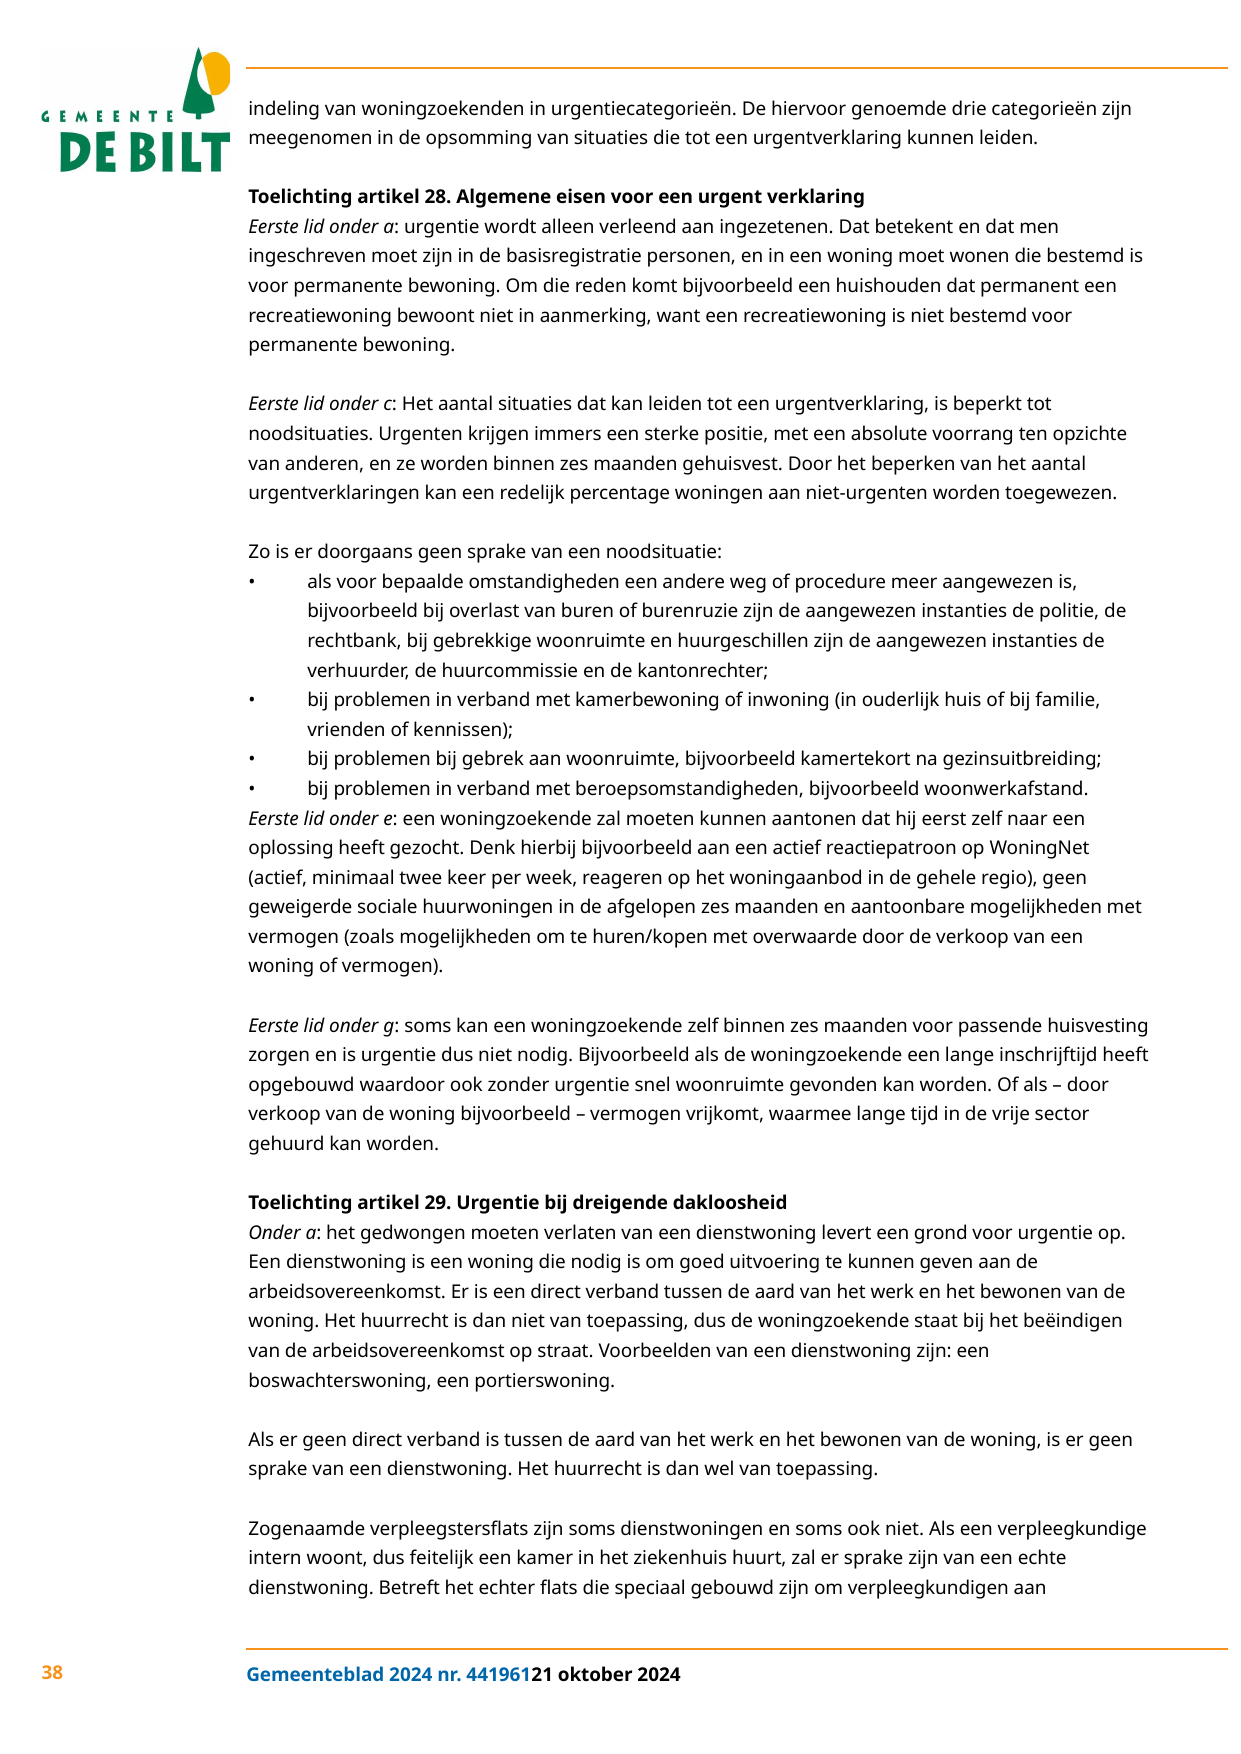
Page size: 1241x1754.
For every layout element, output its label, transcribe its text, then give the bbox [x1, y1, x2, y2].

text Eerste lid onder c: Het aantal situaties dat kan leiden tot een urgentverklaring, is beperkt tot noodsituaties. Urgenten krijgen immers een sterke positie, met een absolute voorrang ten opzichte van anderen, en ze worden binnen zes maanden gehuisvest. Door het beperken van het aantal urgentverklaringen kan een redelijk percentage woningen aan niet-urgenten worden toegewezen. [248, 391, 1152, 505]
list bij problemen bij gebrek aan woonruimte, bijvoorbeeld kamertekort na gezinsuitbreiding; [248, 746, 1152, 771]
text Zo is er doorgaans geen sprake van een noodsituatie: [248, 538, 1152, 564]
text Toelichting artikel 29. Urgentie bij dreigende dakloosheid [248, 1189, 1152, 1215]
text Zogenaamde verpleegstersflats zijn soms dienstwoningen en soms ook niet. Als een verpleegkundige intern woont, dus feitelijk een kamer in het ziekenhuis huurt, zal er sprake zijn van een echte dienstwoning. Betreft het echter flats die speciaal gebouwd zijn om verpleegkundigen aan [248, 1515, 1152, 1600]
text Eerste lid onder a: urgentie wordt alleen verleend aan ingezetenen. Dat betekent en dat men ingeschreven moet zijn in de basisregistratie personen, en in een woning moet wonen die bestemd is voor permanente bewoning. Om die reden komt bijvoorbeeld een huishouden dat permanent een recreatiewoning bewoont niet in aanmerking, want een recreatiewoning is niet bestemd voor permanente bewoning. [248, 213, 1152, 357]
list als voor bepaalde omstandigheden een andere weg of procedure meer aangewezen is, bijvoorbeeld bij overlast van buren of burenruzie zijn de aangewezen instanties de politie, de rechtbank, bij gebrekkige woonruimte en huurgeschillen zijn de aangewezen instanties de verhuurder, de huurcommissie en de kantonrechter; [248, 568, 1152, 683]
text Als er geen direct verband is tussen de aard van het werk en het bewonen van de woning, is er geen sprake van een dienstwoning. Het huurrecht is dan wel van toepassing. [248, 1426, 1152, 1481]
text indeling van woningzoekenden in urgentiecategorieën. De hiervoor genoemde drie categorieën zijn meegenomen in de opsomming van situaties die tot een urgentverklaring kunnen leiden. [248, 95, 1152, 150]
text Onder a: het gedwongen moeten verlaten van een dienstwoning levert een grond voor urgentie op. Een dienstwoning is een woning die nodig is om goed uitvoering te kunnen geven aan de arbeidsovereenkomst. Er is een direct verband tussen de aard van het werk en het bewonen van de woning. Het huurrecht is dan niet van toepassing, dus de woningzoekende staat bij het beëindigen van de arbeidsovereenkomst op straat. Voorbeelden van een dienstwoning zijn: een boswachterswoning, een portierswoning. [248, 1219, 1152, 1393]
picture [41, 47, 231, 172]
list bij problemen in verband met beroepsomstandigheden, bijvoorbeeld woonwerkafstand. [248, 775, 1152, 801]
text Eerste lid onder e: een woningzoekende zal moeten kunnen aantonen dat hij eerst zelf naar een oplossing heeft gezocht. Denk hierbij bijvoorbeeld aan een actief reactiepatroon op WoningNet (actief, minimaal twee keer per week, reageren op het woningaanbod in de gehele regio), geen geweigerde sociale huurwoningen in de afgelopen zes maanden en aantoonbare mogelijkheden met vermogen (zoals mogelijkheden om te huren/kopen met overwaarde door de verkoop van een woning of vermogen). [248, 805, 1152, 978]
list bij problemen in verband met kamerbewoning of inwoning (in ouderlijk huis of bij familie, vrienden of kennissen); [248, 686, 1152, 742]
text Toelichting artikel 28. Algemene eisen voor een urgent verklaring [248, 183, 1152, 209]
text Eerste lid onder g: soms kan een woningzoekende zelf binnen zes maanden voor passende huisvesting zorgen en is urgentie dus niet nodig. Bijvoorbeeld als de woningzoekende een lange inschrijftijd heeft opgebouwd waardoor ook zonder urgentie snel woonruimte gevonden kan worden. Of als – door verkoop van de woning bijvoorbeeld – vermogen vrijkomt, waarmee lange tijd in de vrije sector gehuurd kan worden. [248, 1012, 1152, 1156]
